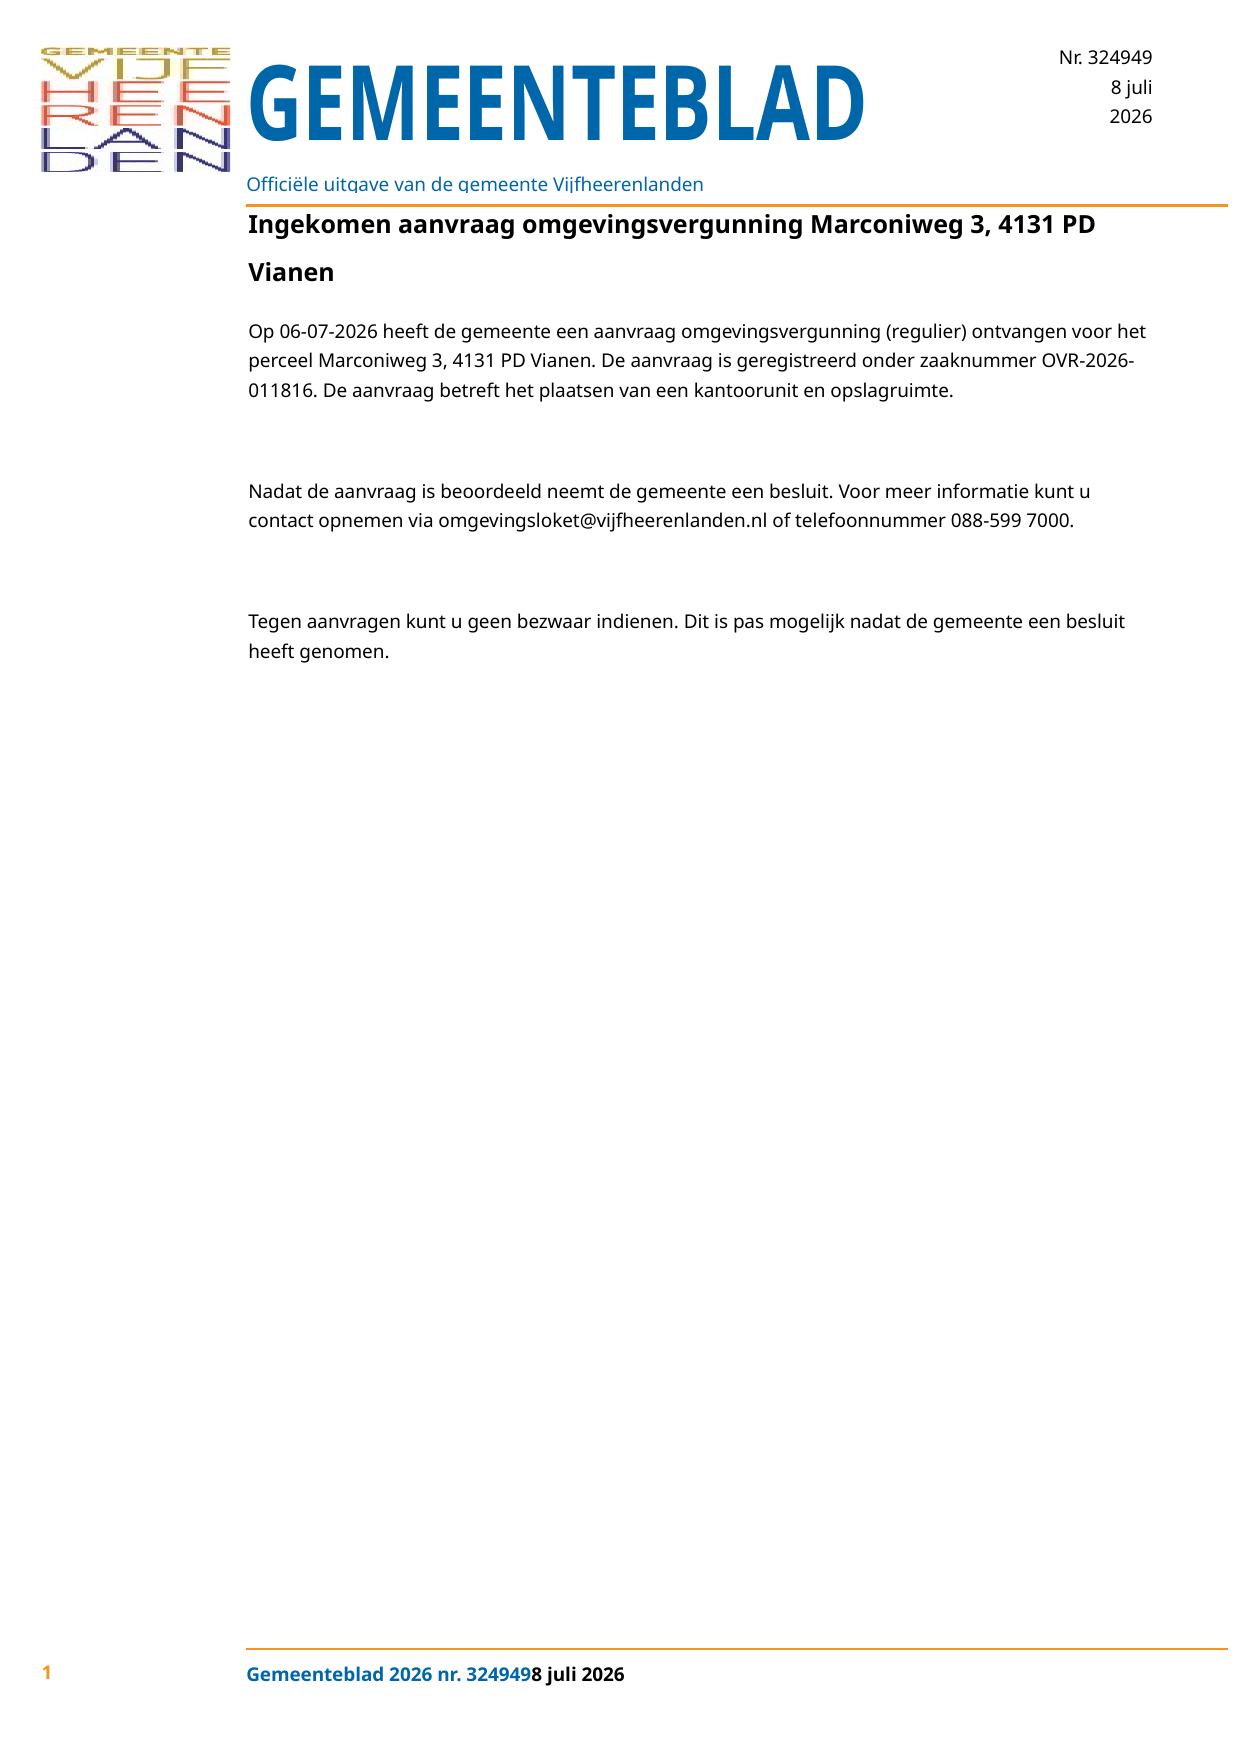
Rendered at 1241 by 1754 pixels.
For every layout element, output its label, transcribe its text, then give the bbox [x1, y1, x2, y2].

text Tegen aanvragen kunt u geen bezwaar indienen. Dit is pas mogelijk nadat de gemeente een besluit heeft genomen. [248, 608, 1152, 664]
text Op 06-07-2026 heeft de gemeente een aanvraag omgevingsvergunning (regulier) ontvangen voor het perceel Marconiweg 3, 4131 PD Vianen. De aanvraag is geregistreerd onder zaaknummer OVR-2026-011816. De aanvraag betreft het plaatsen van een kantoorunit en opslagruimte. [248, 318, 1152, 403]
text Nadat de aanvraag is beoordeeld neemt de gemeente een besluit. Voor meer informatie kunt u contact opnemen via omgevingsloket@vijfheerenlanden.nl of telefoonnummer 088-599 7000. [248, 478, 1152, 533]
text Ingekomen aanvraag omgevingsvergunning Marconiweg 3, 4131 PD Vianen [248, 207, 1152, 288]
picture [41, 47, 231, 172]
